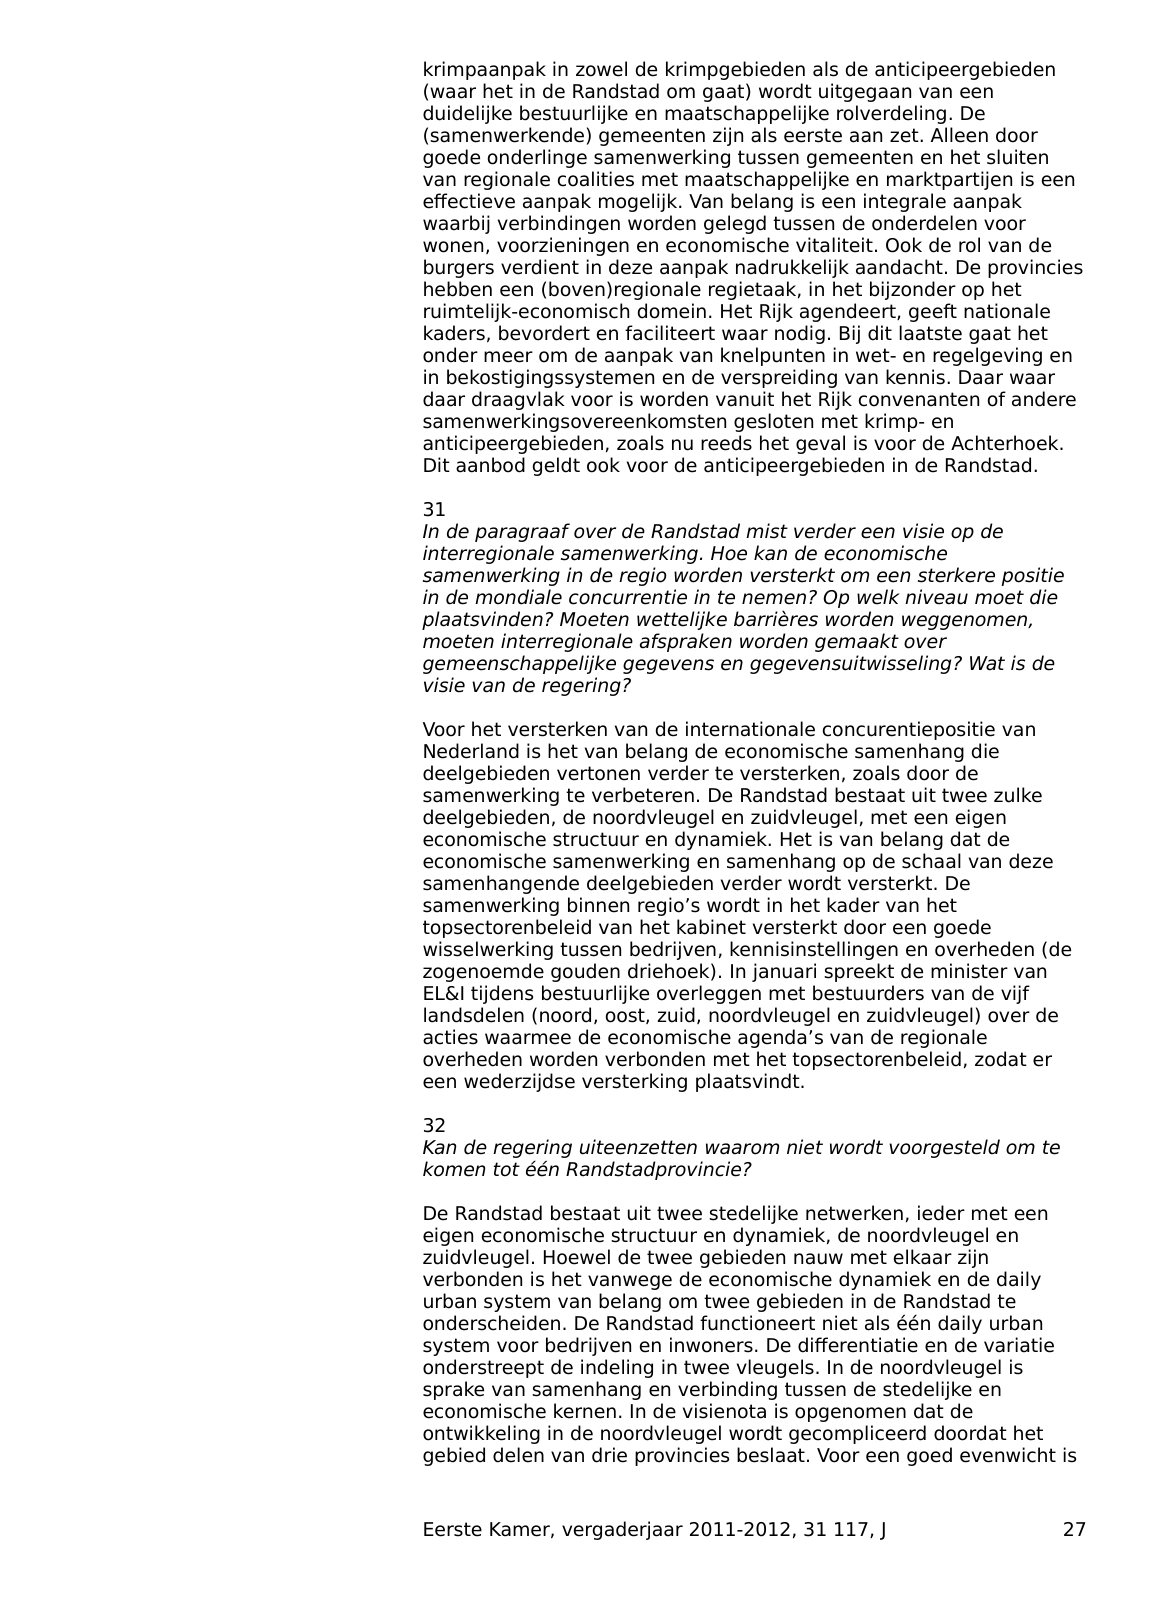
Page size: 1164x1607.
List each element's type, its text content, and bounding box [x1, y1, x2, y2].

text 31 [422, 499, 1087, 521]
text Voor het versterken van de internationale concurentiepositie van Nederland is het van belang de economische samenhang die deelgebieden vertonen verder te versterken, zoals door de samenwerking te verbeteren. De Randstad bestaat uit twee zulke deelgebieden, de noordvleugel en zuidvleugel, met een eigen economische structuur en dynamiek. Het is van belang dat de economische samenwerking en samenhang op de schaal van deze samenhangende deelgebieden verder wordt versterkt. De samenwerking binnen regio’s wordt in het kader van het topsectorenbeleid van het kabinet versterkt door een goede wisselwerking tussen bedrijven, kennisinstellingen en overheden (de zogenoemde gouden driehoek). In januari spreekt de minister van EL&I tijdens bestuurlijke overleggen met bestuurders van de vijf landsdelen (noord, oost, zuid, noordvleugel en zuidvleugel) over de acties waarmee de economische agenda’s van de regionale overheden worden verbonden met het topsectorenbeleid, zodat er een wederzijdse versterking plaatsvindt. [422, 719, 1087, 1092]
text In de paragraaf over de Randstad mist verder een visie op de interregionale samenwerking. Hoe kan de economische samenwerking in de regio worden versterkt om een sterkere positie in de mondiale concurrentie in te nemen? Op welk niveau moet die plaatsvinden? Moeten wettelijke barrières worden weggenomen, moeten interregionale afspraken worden gemaakt over gemeenschappelijke gegevens en gegevensuitwisseling? Wat is de visie van de regering? [422, 521, 1087, 697]
text 32 [422, 1115, 1087, 1137]
text krimpaanpak in zowel de krimpgebieden als de anticipeergebieden (waar het in de Randstad om gaat) wordt uitgegaan van een duidelijke bestuurlijke en maatschappelijke rolverdeling. De (samenwerkende) gemeenten zijn als eerste aan zet. Alleen door goede onderlinge samenwerking tussen gemeenten en het sluiten van regionale coalities met maatschappelijke en marktpartijen is een effectieve aanpak mogelijk. Van belang is een integrale aanpak waarbij verbindingen worden gelegd tussen de onderdelen voor wonen, voorzieningen en economische vitaliteit. Ook de rol van de burgers verdient in deze aanpak nadrukkelijk aandacht. De provincies hebben een (boven)regionale regietaak, in het bijzonder op het ruimtelijk-economisch domein. Het Rijk agendeert, geeft nationale kaders, bevordert en faciliteert waar nodig. Bij dit laatste gaat het onder meer om de aanpak van knelpunten in wet- en regelgeving en in bekostigingssystemen en de verspreiding van kennis. Daar waar daar draagvlak voor is worden vanuit het Rijk convenanten of andere samenwerkingsovereenkomsten gesloten met krimp- en anticipeergebieden, zoals nu reeds het geval is voor de Achterhoek. Dit aanbod geldt ook voor de anticipeergebieden in de Randstad. [422, 59, 1087, 477]
text De Randstad bestaat uit twee stedelijke netwerken, ieder met een eigen economische structuur en dynamiek, de noordvleugel en zuidvleugel. Hoewel de twee gebieden nauw met elkaar zijn verbonden is het vanwege de economische dynamiek en de daily urban system van belang om twee gebieden in de Randstad te onderscheiden. De Randstad functioneert niet als één daily urban system voor bedrijven en inwoners. De differentiatie en de variatie onderstreept de indeling in twee vleugels. In de noordvleugel is sprake van samenhang en verbinding tussen de stedelijke en economische kernen. In de visienota is opgenomen dat de ontwikkeling in de noordvleugel wordt gecompliceerd doordat het gebied delen van drie provincies beslaat. Voor een goed evenwicht is [422, 1203, 1087, 1467]
text Kan de regering uiteenzetten waarom niet wordt voorgesteld om te komen tot één Randstadprovincie? [422, 1137, 1087, 1181]
